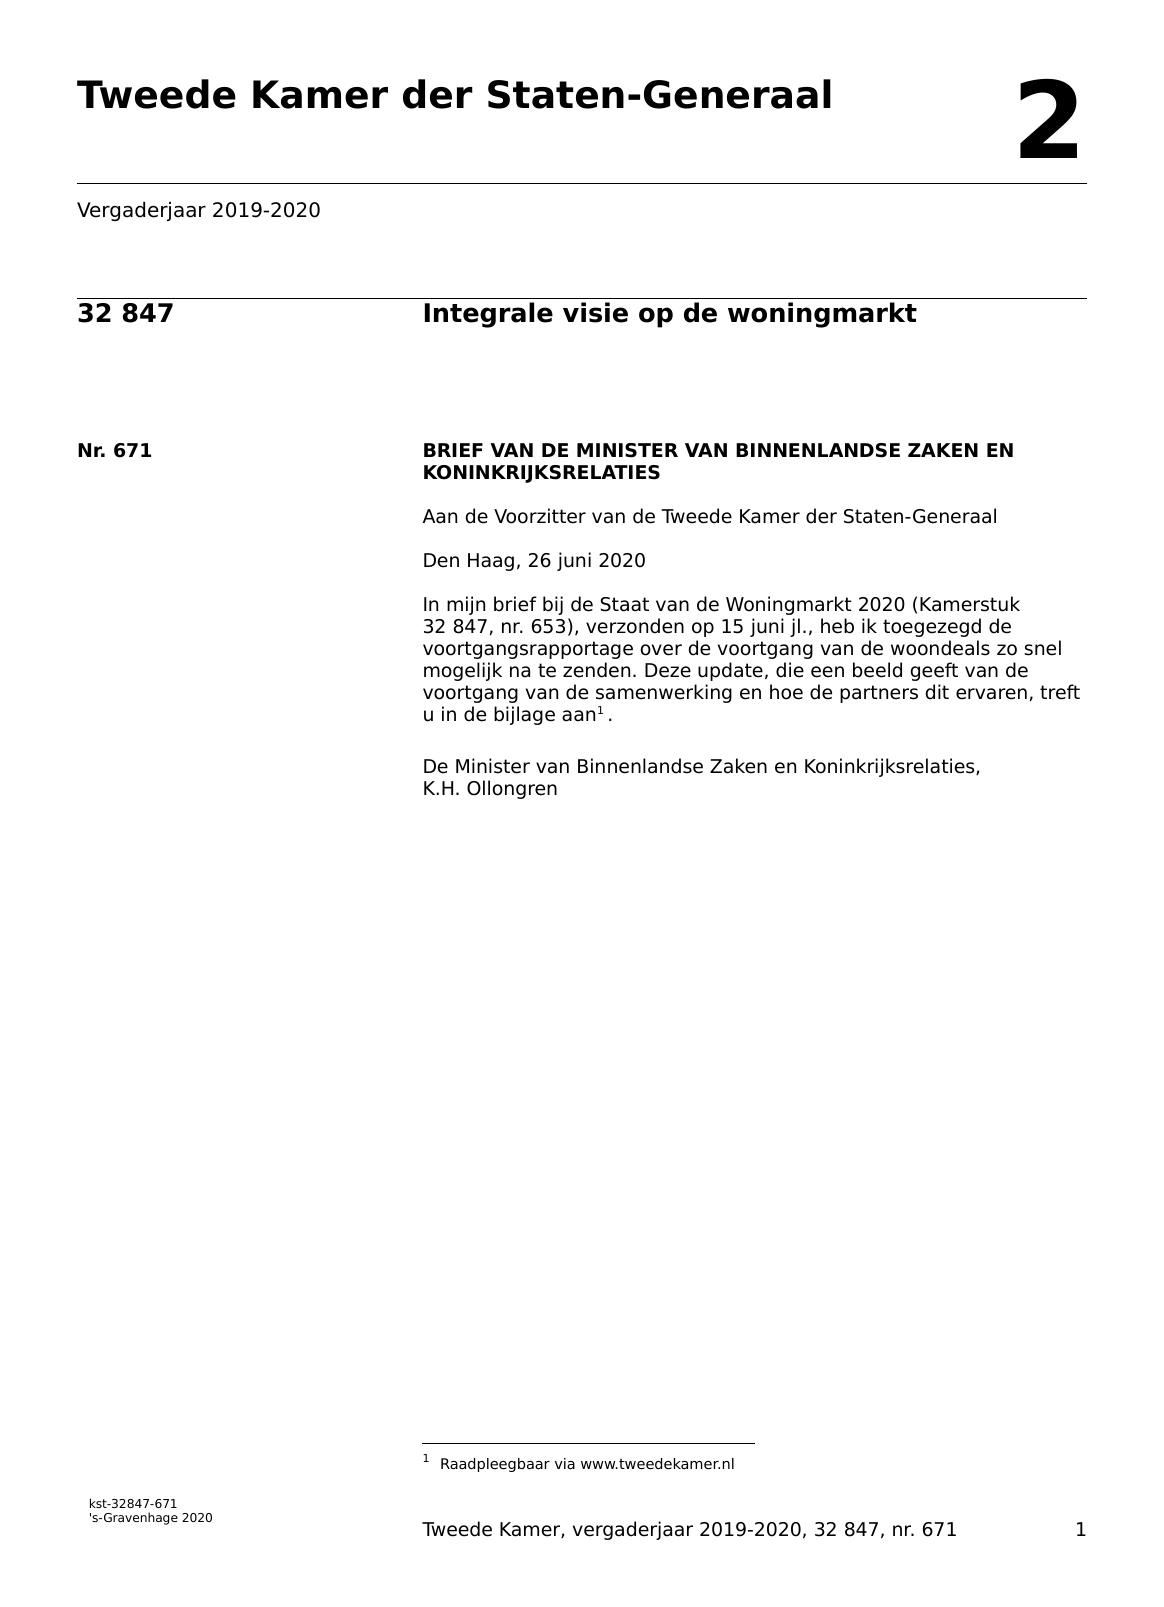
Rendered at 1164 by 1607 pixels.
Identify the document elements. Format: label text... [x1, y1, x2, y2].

table_cell Vergaderjaar 2019-2020 [77, 184, 1087, 298]
table_header Tweede Kamer der Staten-Generaal [77, 59, 886, 183]
text 's-Gravenhage 2020 [88, 1511, 323, 1525]
table_header 2 [886, 59, 1087, 183]
text Aan de Voorzitter van de Tweede Kamer der Staten-Generaal [422, 506, 1087, 528]
text De Minister van Binnenlandse Zaken en Koninkrijksrelaties, K.H. Ollongren [422, 756, 1087, 800]
subtitle 32 847 Integrale visie op de woningmarkt [77, 299, 1087, 329]
subtitle Nr. 671 BRIEF VAN DE MINISTER VAN BINNENLANDSE ZAKEN EN KONINKRIJKSRELATIES [77, 440, 1087, 484]
text Raadpleegbaar via www.tweedekamer.nl [422, 1452, 1087, 1474]
text In mijn brief bij de Staat van de Woningmarkt 2020 (Kamerstuk 32 847, nr. 653), verzonden op 15 juni jl., heb ik toegezegd de voortgangsrapportage over de voortgang van de woondeals zo snel mogelijk na te zenden. Deze update, die een beeld geeft van de voortgang van de samenwerking en hoe de partners dit ervaren, treft u in de bijlage aan. [422, 594, 1087, 726]
text kst-32847-671 [88, 1497, 323, 1511]
text Den Haag, 26 juni 2020 [422, 550, 1087, 572]
